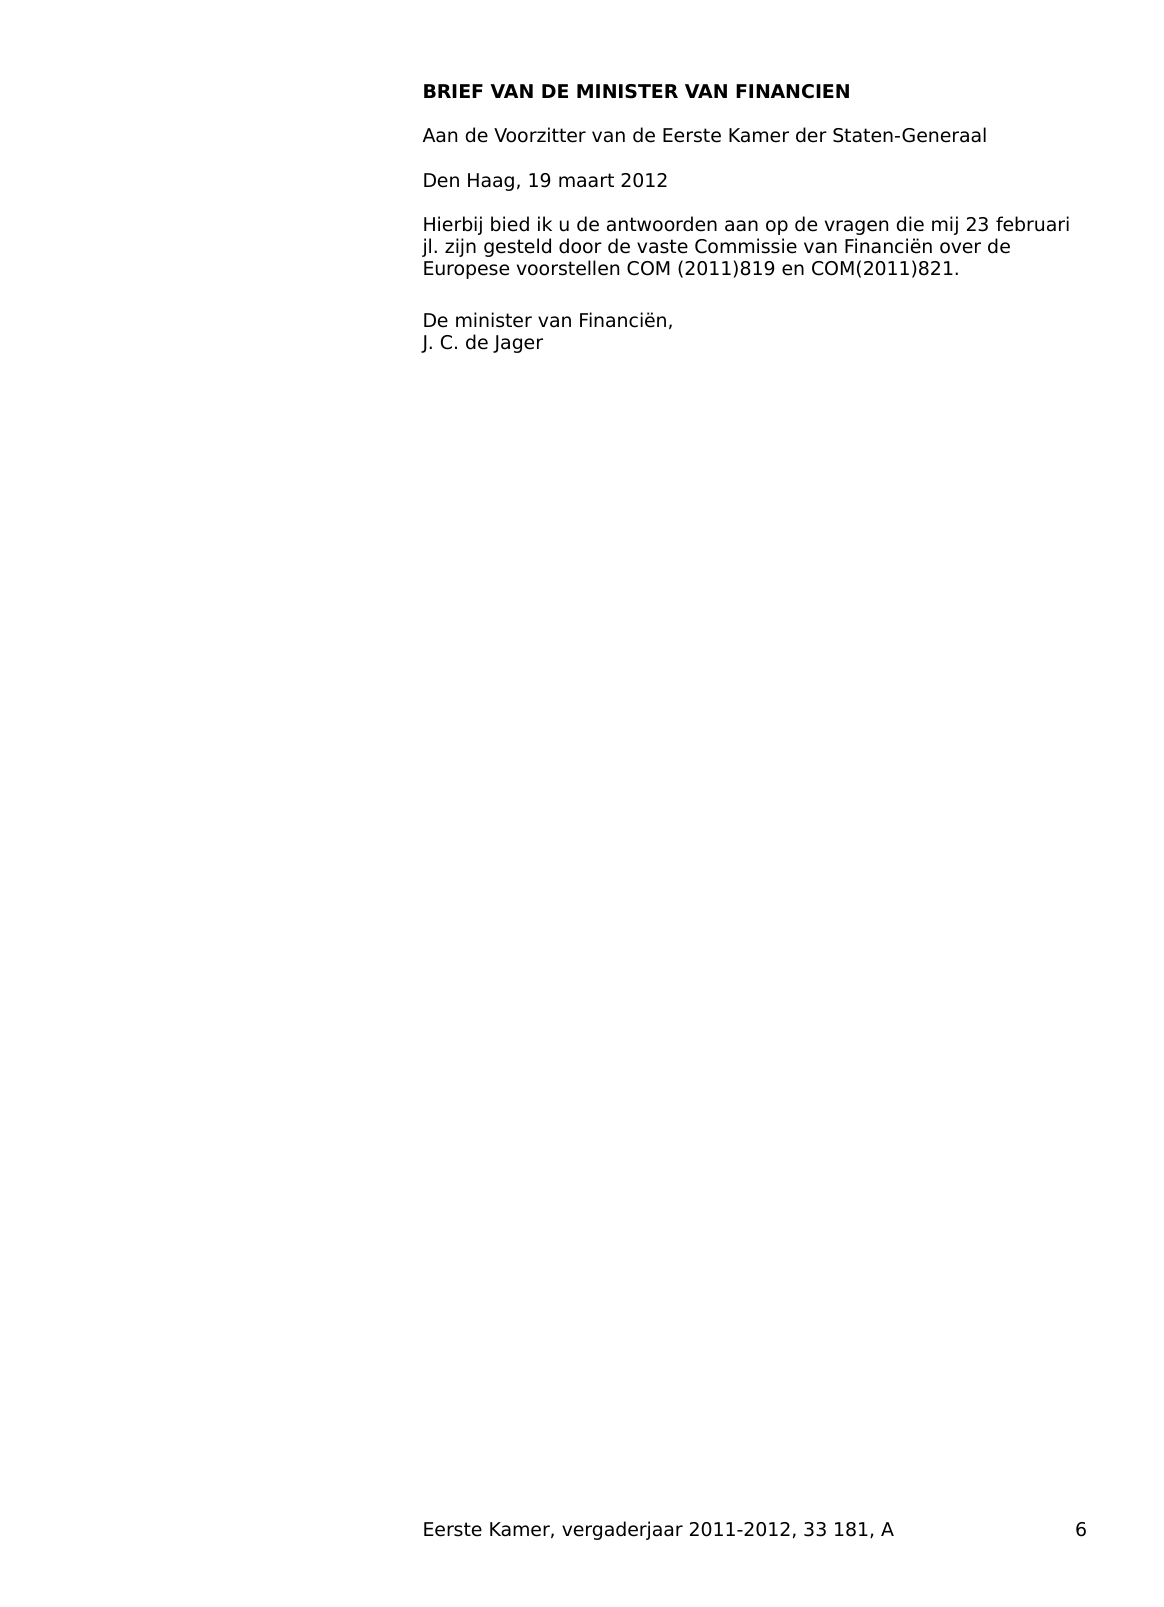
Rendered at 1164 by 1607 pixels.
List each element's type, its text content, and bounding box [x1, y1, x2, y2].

text De minister van Financiën, J. C. de Jager [422, 310, 1087, 354]
text Aan de Voorzitter van de Eerste Kamer der Staten-Generaal [422, 125, 1087, 147]
text Hierbij bied ik u de antwoorden aan op de vragen die mij 23 februari jl. zijn gesteld door de vaste Commissie van Financiën over de Europese voorstellen COM (2011)819 en COM(2011)821. [422, 214, 1087, 280]
text Den Haag, 19 maart 2012 [422, 169, 1087, 192]
subtitle BRIEF VAN DE MINISTER VAN FINANCIEN [422, 81, 1087, 103]
